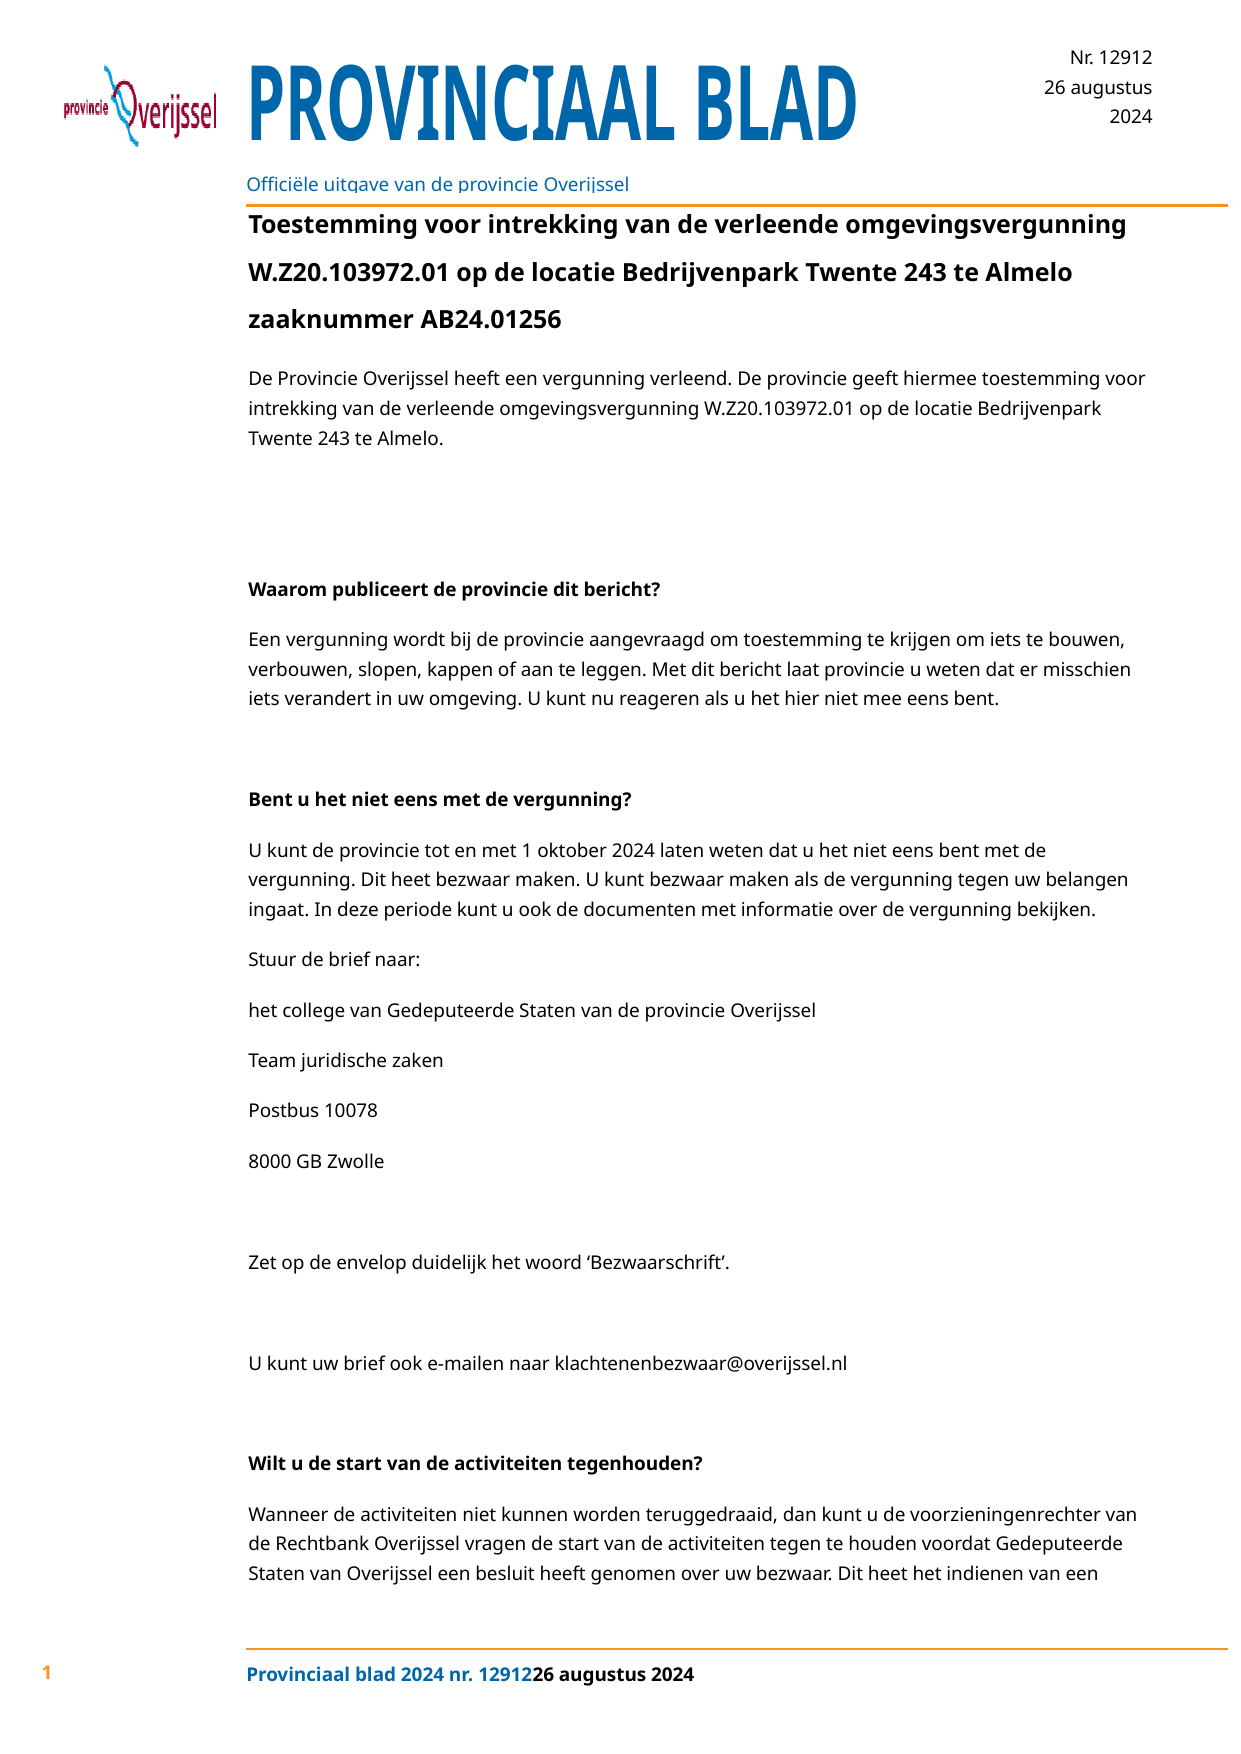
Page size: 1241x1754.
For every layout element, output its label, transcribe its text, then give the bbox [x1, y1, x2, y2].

text Zet op de envelop duidelijk het woord ‘Bezwaarschrift’. [248, 1249, 1152, 1274]
text Team juridische zaken [248, 1047, 1152, 1073]
text Toestemming voor intrekking van de verleende omgevingsvergunning W.Z20.103972.01 op de locatie Bedrijvenpark Twente 243 te Almelo zaaknummer AB24.01256 [248, 207, 1152, 336]
text Een vergunning wordt bij de provincie aangevraagd om toestemming te krijgen om iets te bouwen, verbouwen, slopen, kappen of aan te leggen. Met dit bericht laat provincie u weten dat er misschien iets verandert in uw omgeving. U kunt nu reageren als u het hier niet mee eens bent. [248, 626, 1152, 711]
text 8000 GB Zwolle [248, 1148, 1152, 1174]
text Stuur de brief naar: [248, 946, 1152, 972]
text U kunt de provincie tot en met 1 oktober 2024 laten weten dat u het niet eens bent met de vergunning. Dit heet bezwaar maken. U kunt bezwaar maken als de vergunning tegen uw belangen ingaat. In deze periode kunt u ook de documenten met informatie over de vergunning bekijken. [248, 837, 1152, 922]
picture [41, 47, 231, 172]
text het college van Gedeputeerde Staten van de provincie Overijssel [248, 997, 1152, 1022]
text Wilt u de start van de activiteiten tegenhouden? [248, 1451, 1152, 1476]
text Waarom publiceert de provincie dit bericht? [248, 576, 1152, 602]
text Postbus 10078 [248, 1098, 1152, 1123]
text Bent u het niet eens met de vergunning? [248, 786, 1152, 812]
text Wanneer de activiteiten niet kunnen worden teruggedraaid, dan kunt u de voorzieningenrechter van de Rechtbank Overijssel vragen de start van de activiteiten tegen te houden voordat Gedeputeerde Staten van Overijssel een besluit heeft genomen over uw bezwaar. Dit heet het indienen van een [248, 1501, 1152, 1586]
text De Provincie Overijssel heeft een vergunning verleend. De provincie geeft hiermee toestemming voor intrekking van de verleende omgevingsvergunning W.Z20.103972.01 op de locatie Bedrijvenpark Twente 243 te Almelo. [248, 366, 1152, 450]
text U kunt uw brief ook e-mailen naar klachtenenbezwaar@overijssel.nl [248, 1350, 1152, 1375]
